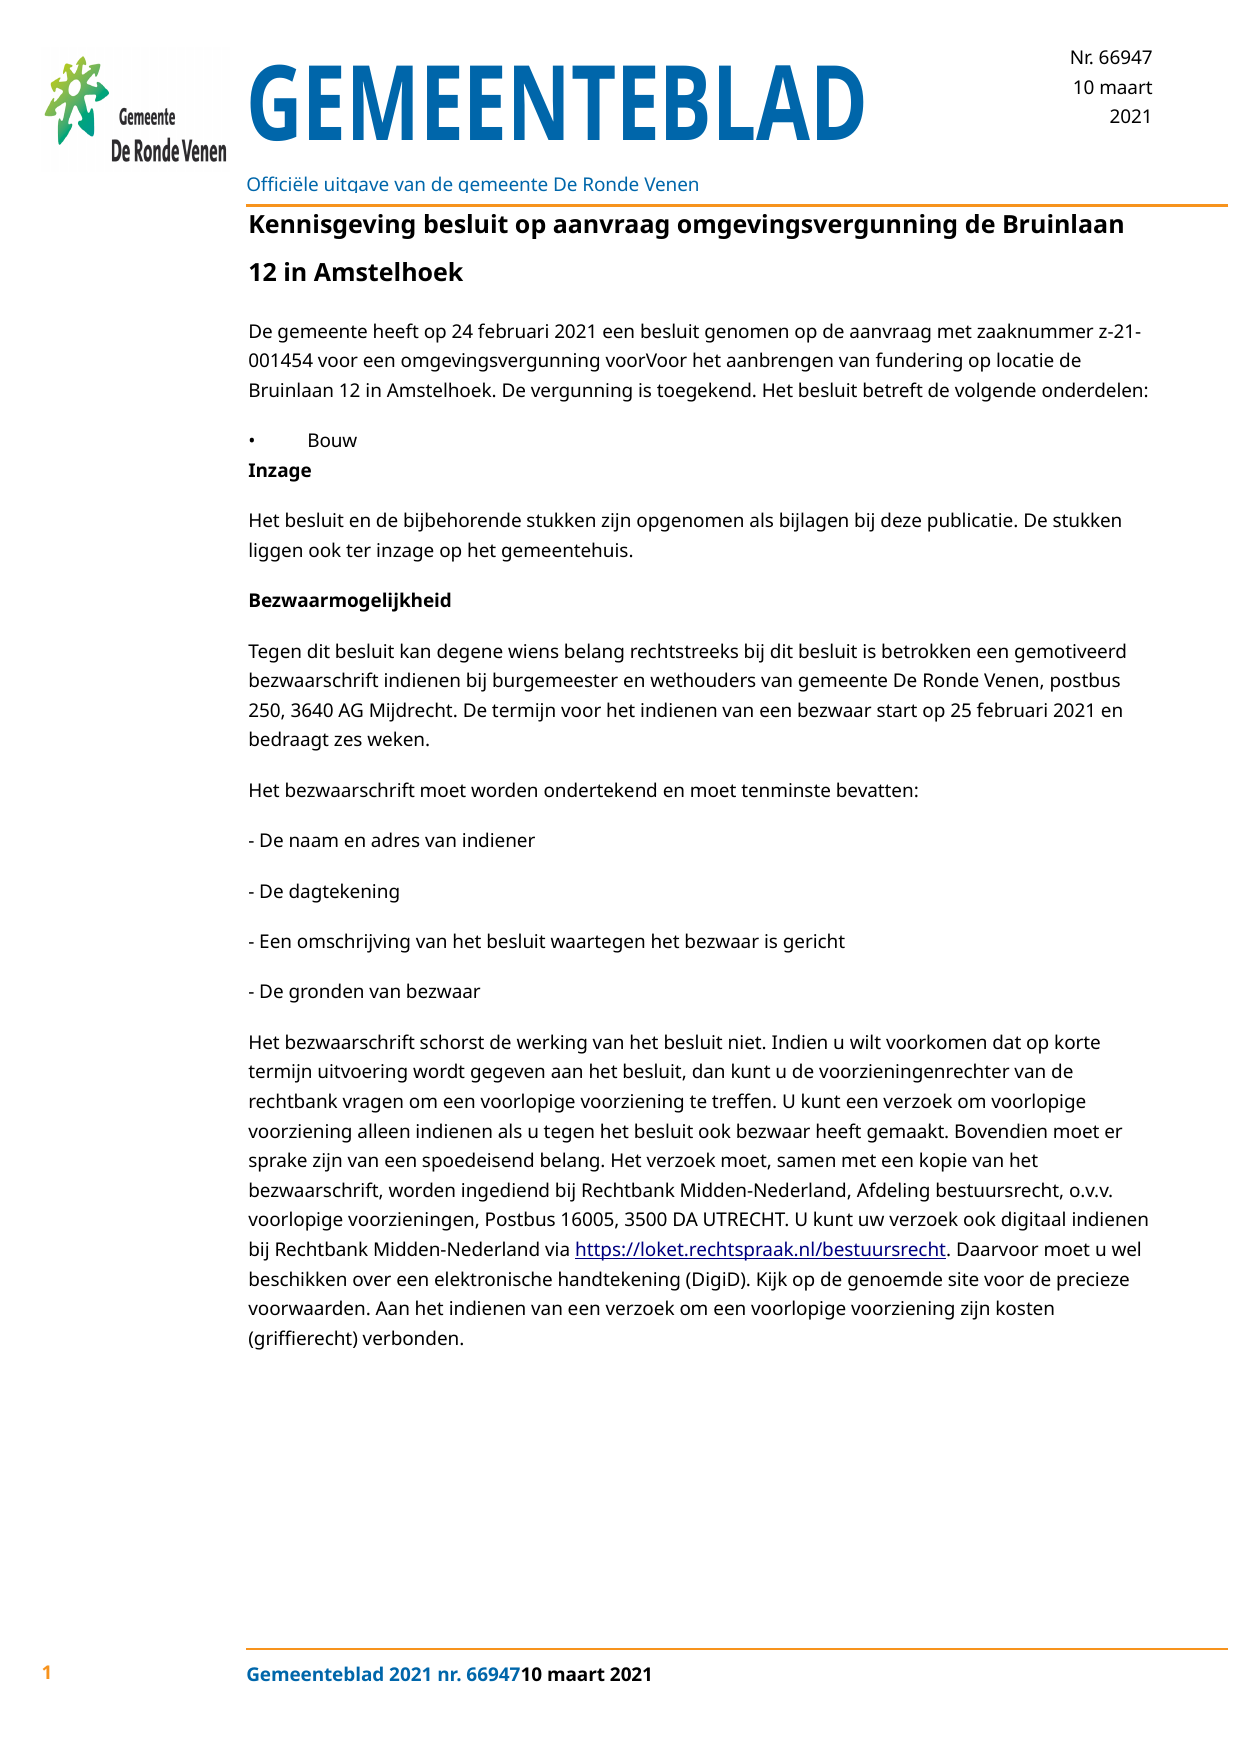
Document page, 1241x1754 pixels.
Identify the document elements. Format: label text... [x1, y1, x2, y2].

text Bezwaarmogelijkheid [248, 587, 1152, 613]
text Het bezwaarschrift moet worden ondertekend en moet tenminste bevatten: [248, 777, 1152, 803]
text Kennisgeving besluit op aanvraag omgevingsvergunning de Bruinlaan 12 in Amstelhoek [248, 207, 1152, 288]
text De gemeente heeft op 24 februari 2021 een besluit genomen op de aanvraag met zaaknummer z-21-001454 voor een omgevingsvergunning voorVoor het aanbrengen van fundering op locatie de Bruinlaan 12 in Amstelhoek. De vergunning is toegekend. Het besluit betreft de volgende onderdelen: [248, 318, 1152, 403]
text Het besluit en de bijbehorende stukken zijn opgenomen als bijlagen bij deze publicatie. De stukken liggen ook ter inzage op het gemeentehuis. [248, 507, 1152, 563]
text Tegen dit besluit kan degene wiens belang rechtstreeks bij dit besluit is betrokken een gemotiveerd bezwaarschrift indienen bij burgemeester en wethouders van gemeente De Ronde Venen, postbus 250, 3640 AG Mijdrecht. De termijn voor het indienen van een bezwaar start op 25 februari 2021 en bedraagt zes weken. [248, 638, 1152, 752]
text Inzage [248, 457, 1152, 483]
list Bouw [248, 427, 1152, 453]
text - De naam en adres van indiener [248, 827, 1152, 853]
picture [41, 47, 231, 172]
text - Een omschrijving van het besluit waartegen het bezwaar is gericht [248, 928, 1152, 954]
text Het bezwaarschrift schorst de werking van het besluit niet. Indien u wilt voorkomen dat op korte termijn uitvoering wordt gegeven aan het besluit, dan kunt u de voorzieningenrechter van de rechtbank vragen om een voorlopige voorziening te treffen. U kunt een verzoek om voorlopige voorziening alleen indienen als u tegen het besluit ook bezwaar heeft gemaakt. Bovendien moet er sprake zijn van een spoedeisend belang. Het verzoek moet, samen met een kopie van het bezwaarschrift, worden ingediend bij Rechtbank Midden-Nederland, Afdeling bestuursrecht, o.v.v. voorlopige voorzieningen, Postbus 16005, 3500 DA UTRECHT. U kunt uw verzoek ook digitaal indienen bij Rechtbank Midden-Nederland via https://loket.rechtspraak.nl/bestuursrecht. Daarvoor moet u wel beschikken over een elektronische handtekening (DigiD). Kijk op de genoemde site voor de precieze voorwaarden. Aan het indienen van een verzoek om een voorlopige voorziening zijn kosten (griffierecht) verbonden. [248, 1029, 1152, 1351]
text - De dagtekening [248, 878, 1152, 904]
text - De gronden van bezwaar [248, 979, 1152, 1004]
